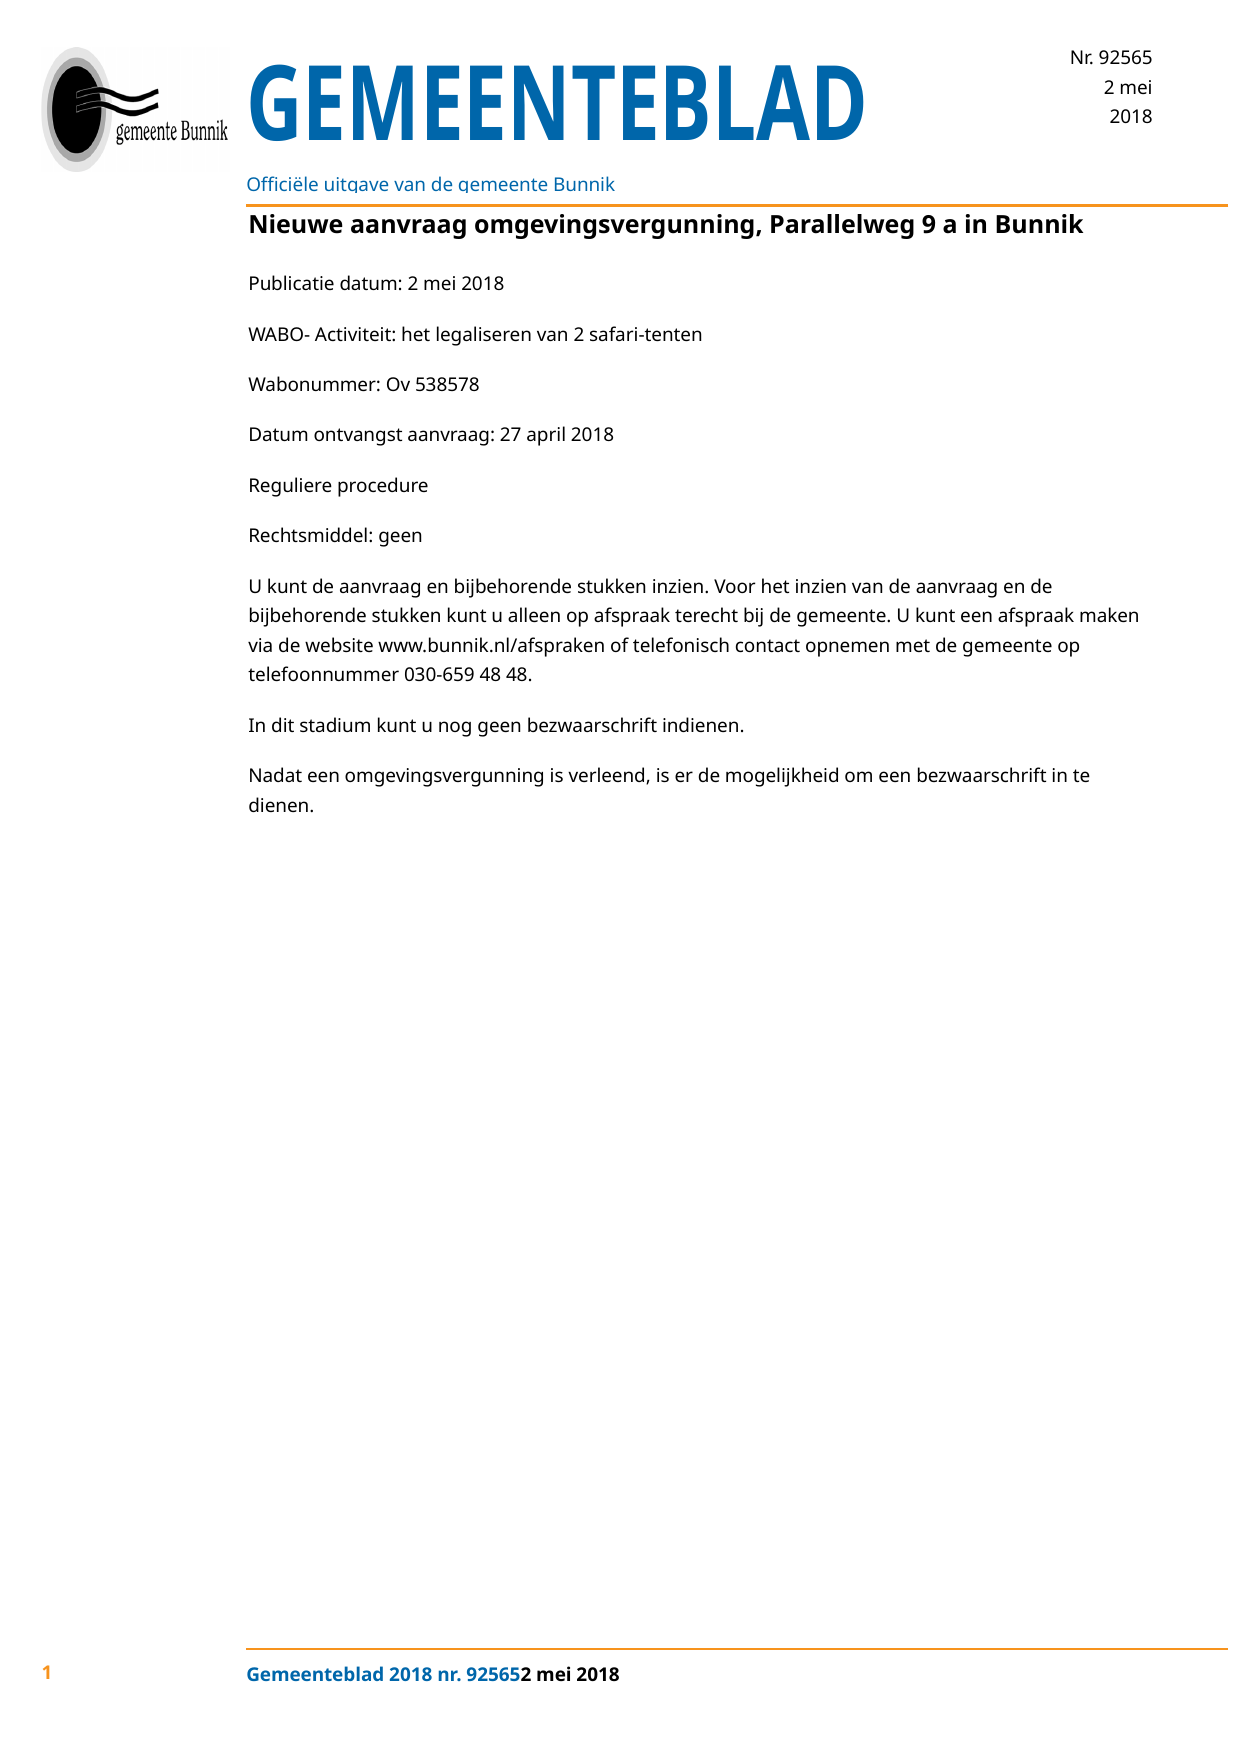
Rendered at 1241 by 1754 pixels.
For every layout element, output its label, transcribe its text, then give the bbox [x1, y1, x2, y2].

text Wabonummer: Ov 538578 [248, 371, 1152, 397]
text U kunt de aanvraag en bijbehorende stukken inzien. Voor het inzien van de aanvraag en de bijbehorende stukken kunt u alleen op afspraak terecht bij de gemeente. U kunt een afspraak maken via de website www.bunnik.nl/afspraken of telefonisch contact opnemen met de gemeente op telefoonnummer 030-659 48 48. [248, 573, 1152, 687]
text Nieuwe aanvraag omgevingsvergunning, Parallelweg 9 a in Bunnik [248, 207, 1152, 241]
text WABO- Activiteit: het legaliseren van 2 safari-tenten [248, 321, 1152, 346]
picture [41, 47, 231, 172]
text Rechtsmiddel: geen [248, 522, 1152, 548]
text Datum ontvangst aanvraag: 27 april 2018 [248, 422, 1152, 447]
text Publicatie datum: 2 mei 2018 [248, 270, 1152, 296]
text In dit stadium kunt u nog geen bezwaarschrift indienen. [248, 712, 1152, 738]
text Nadat een omgevingsvergunning is verleend, is er de mogelijkheid om een bezwaarschrift in te dienen. [248, 762, 1152, 818]
text Reguliere procedure [248, 472, 1152, 498]
